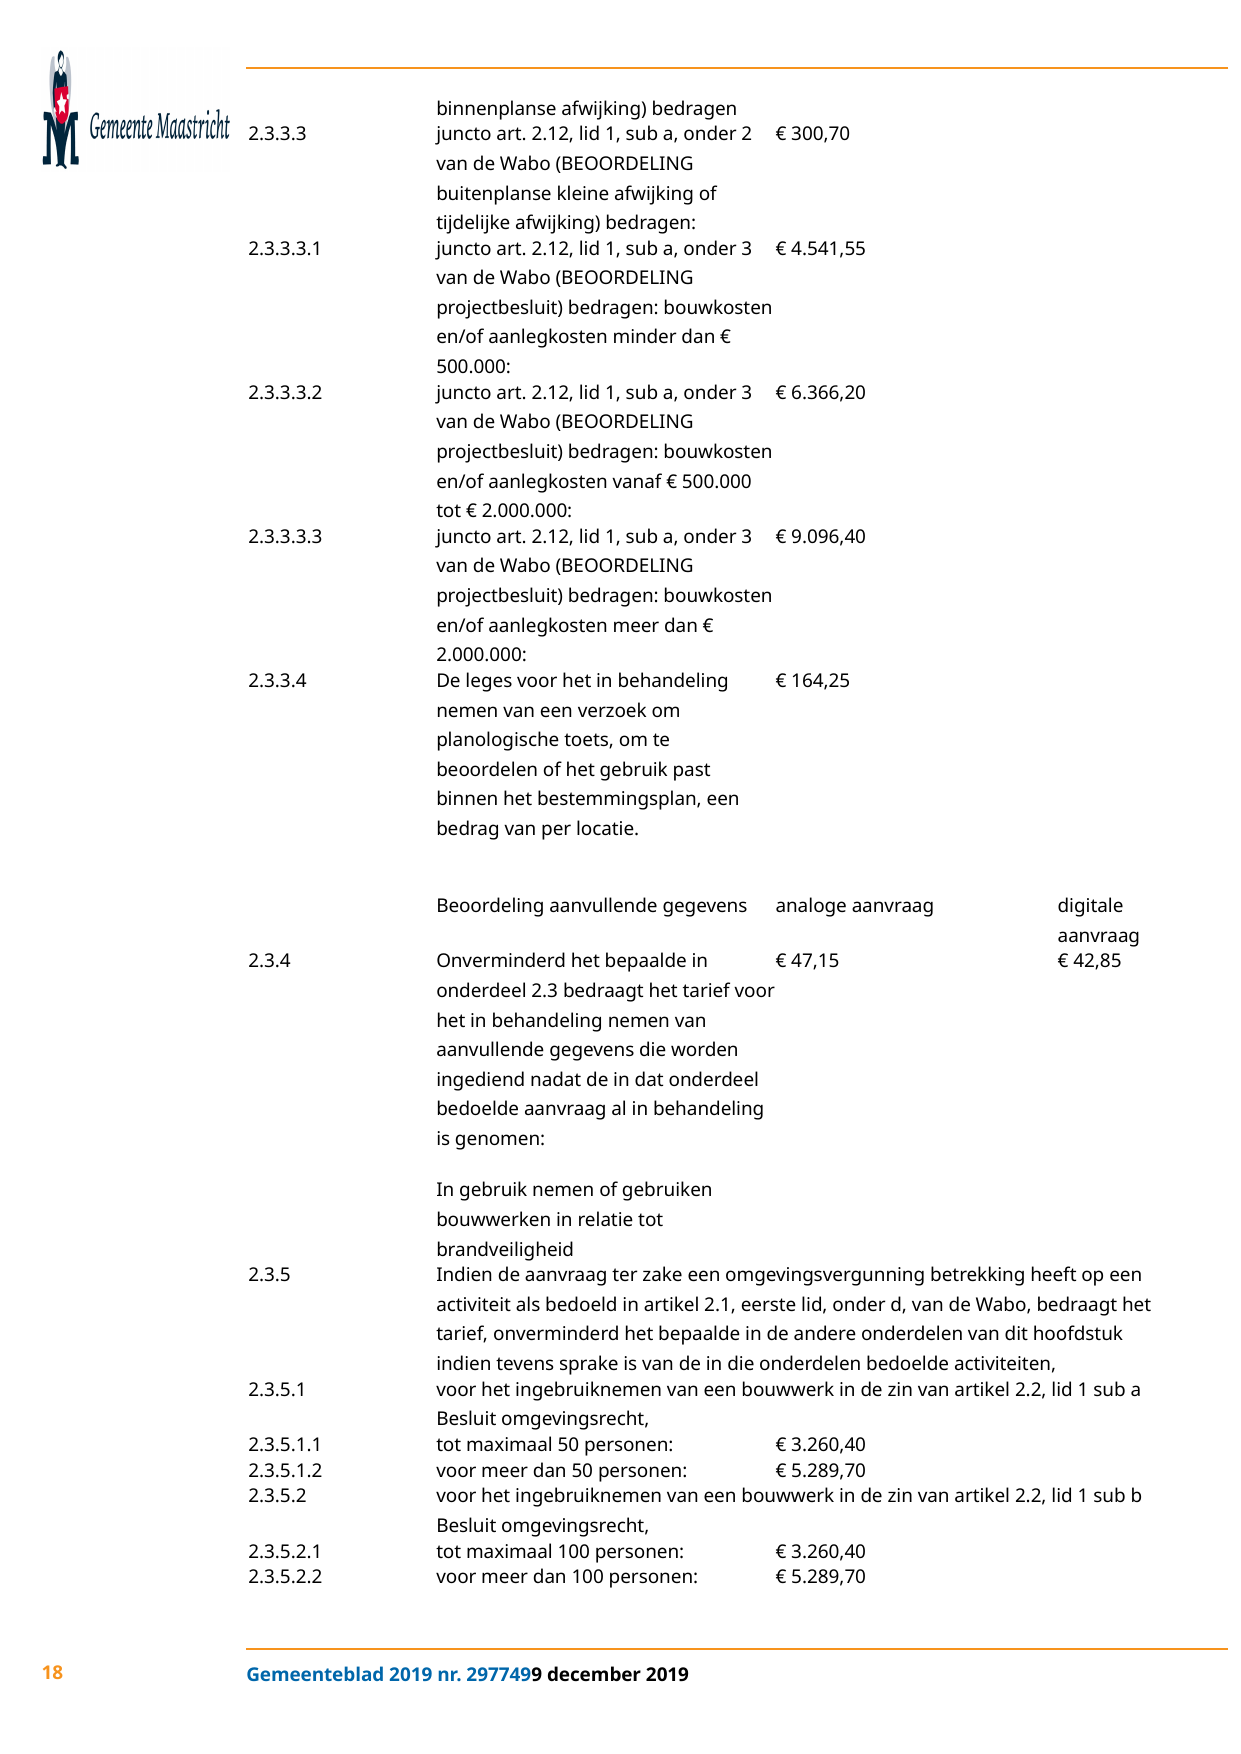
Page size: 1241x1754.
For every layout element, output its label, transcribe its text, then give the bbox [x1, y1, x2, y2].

picture [41, 47, 231, 172]
table_cell 2.3.5.1.2 [248, 1457, 436, 1483]
table_cell 2.3.5.1.1 [248, 1431, 436, 1457]
table_cell [1058, 1538, 1152, 1564]
table_cell tot maximaal 100 personen: [436, 1538, 775, 1564]
table_cell [1058, 1431, 1152, 1457]
table_cell juncto art. 2.12, lid 1, sub a, onder 3 van de Wabo (BEOORDELING projectbesluit) bedragen: bouwkosten en/of aanlegkosten meer dan € 2.000.000: [436, 523, 775, 667]
table_cell € 4.541,55 [775, 235, 1057, 379]
table_cell € 164,25 [775, 667, 1057, 841]
table_cell [775, 867, 1057, 892]
table_cell [1058, 379, 1152, 523]
table_cell [1058, 667, 1152, 841]
table_cell De leges voor het in behandeling nemen van een verzoek om planologische toets, om te beoordelen of het gebruik past binnen het bestemmingsplan, een bedrag van per locatie. [436, 667, 775, 841]
table_cell 2.3.5 [248, 1261, 436, 1376]
table_cell [1058, 867, 1152, 892]
table_cell digitale aanvraag [1058, 892, 1152, 948]
table_cell [775, 1151, 1057, 1177]
table_cell juncto art. 2.12, lid 1, sub a, onder 2 van de Wabo (BEOORDELING buitenplanse kleine afwijking of tijdelijke afwijking) bedragen: [436, 121, 775, 235]
table_cell 2.3.4 [248, 948, 436, 1151]
table_cell [248, 867, 436, 892]
table_cell voor het ingebruiknemen van een bouwwerk in de zin van artikel 2.2, lid 1 sub a Besluit omgevingsrecht, [436, 1376, 1152, 1431]
table_cell In gebruik nemen of gebruiken bouwwerken in relatie tot brandveiligheid [436, 1177, 775, 1261]
table_cell Beoordeling aanvullende gegevens [436, 892, 775, 948]
table_cell [775, 95, 1057, 121]
table_cell 2.3.3.4 [248, 667, 436, 841]
table_cell [775, 841, 1057, 867]
table_cell voor meer dan 100 personen: [436, 1564, 775, 1589]
table_cell 2.3.5.2.1 [248, 1538, 436, 1564]
table_cell [248, 95, 436, 121]
table_cell analoge aanvraag [775, 892, 1057, 948]
table_cell 2.3.5.1 [248, 1376, 436, 1431]
table_cell voor het ingebruiknemen van een bouwwerk in de zin van artikel 2.2, lid 1 sub b Besluit omgevingsrecht, [436, 1483, 1152, 1538]
table_cell Onverminderd het bepaalde in onderdeel 2.3 bedraagt het tarief voor het in behandeling nemen van aanvullende gegevens die worden ingediend nadat de in dat onderdeel bedoelde aanvraag al in behandeling is genomen: [436, 948, 775, 1151]
table_cell [248, 1177, 436, 1261]
table_cell 2.3.3.3.3 [248, 523, 436, 667]
table_cell € 42,85 [1058, 948, 1152, 1151]
table_cell [1058, 235, 1152, 379]
table_cell [248, 1151, 436, 1177]
table_cell € 5.289,70 [775, 1564, 1057, 1589]
table_cell [248, 892, 436, 948]
table_cell [1058, 1151, 1152, 1177]
table_cell [1058, 1564, 1152, 1589]
table_cell 2.3.3.3.1 [248, 235, 436, 379]
table_cell [1058, 523, 1152, 667]
table_cell [436, 1151, 775, 1177]
table_cell [775, 1177, 1057, 1261]
table_cell [1058, 841, 1152, 867]
table_cell juncto art. 2.12, lid 1, sub a, onder 3 van de Wabo (BEOORDELING projectbesluit) bedragen: bouwkosten en/of aanlegkosten vanaf € 500.000 tot € 2.000.000: [436, 379, 775, 523]
table_cell 2.3.3.3.2 [248, 379, 436, 523]
table_cell tot maximaal 50 personen: [436, 1431, 775, 1457]
table_cell [248, 841, 436, 867]
table_cell [1058, 121, 1152, 235]
table_cell € 5.289,70 [775, 1457, 1057, 1483]
table_cell 2.3.3.3 [248, 121, 436, 235]
table_cell binnenplanse afwijking) bedragen [436, 95, 775, 121]
table_cell € 3.260,40 [775, 1431, 1057, 1457]
table_cell juncto art. 2.12, lid 1, sub a, onder 3 van de Wabo (BEOORDELING projectbesluit) bedragen: bouwkosten en/of aanlegkosten minder dan € 500.000: [436, 235, 775, 379]
table_cell [1058, 1177, 1152, 1261]
table_cell 2.3.5.2.2 [248, 1564, 436, 1589]
table_cell € 3.260,40 [775, 1538, 1057, 1564]
table_cell [1058, 1457, 1152, 1483]
table_cell Indien de aanvraag ter zake een omgevingsvergunning betrekking heeft op een activiteit als bedoeld in artikel 2.1, eerste lid, onder d, van de Wabo, bedraagt het tarief, onverminderd het bepaalde in de andere onderdelen van dit hoofdstuk indien tevens sprake is van de in die onderdelen bedoelde activiteiten, [436, 1261, 1152, 1376]
table_cell € 9.096,40 [775, 523, 1057, 667]
table_cell 2.3.5.2 [248, 1483, 436, 1538]
table_cell [436, 867, 775, 892]
table_cell [436, 841, 775, 867]
table_cell voor meer dan 50 personen: [436, 1457, 775, 1483]
table_cell [1058, 95, 1152, 121]
table_cell € 47,15 [775, 948, 1057, 1151]
table_cell € 300,70 [775, 121, 1057, 235]
table_cell € 6.366,20 [775, 379, 1057, 523]
